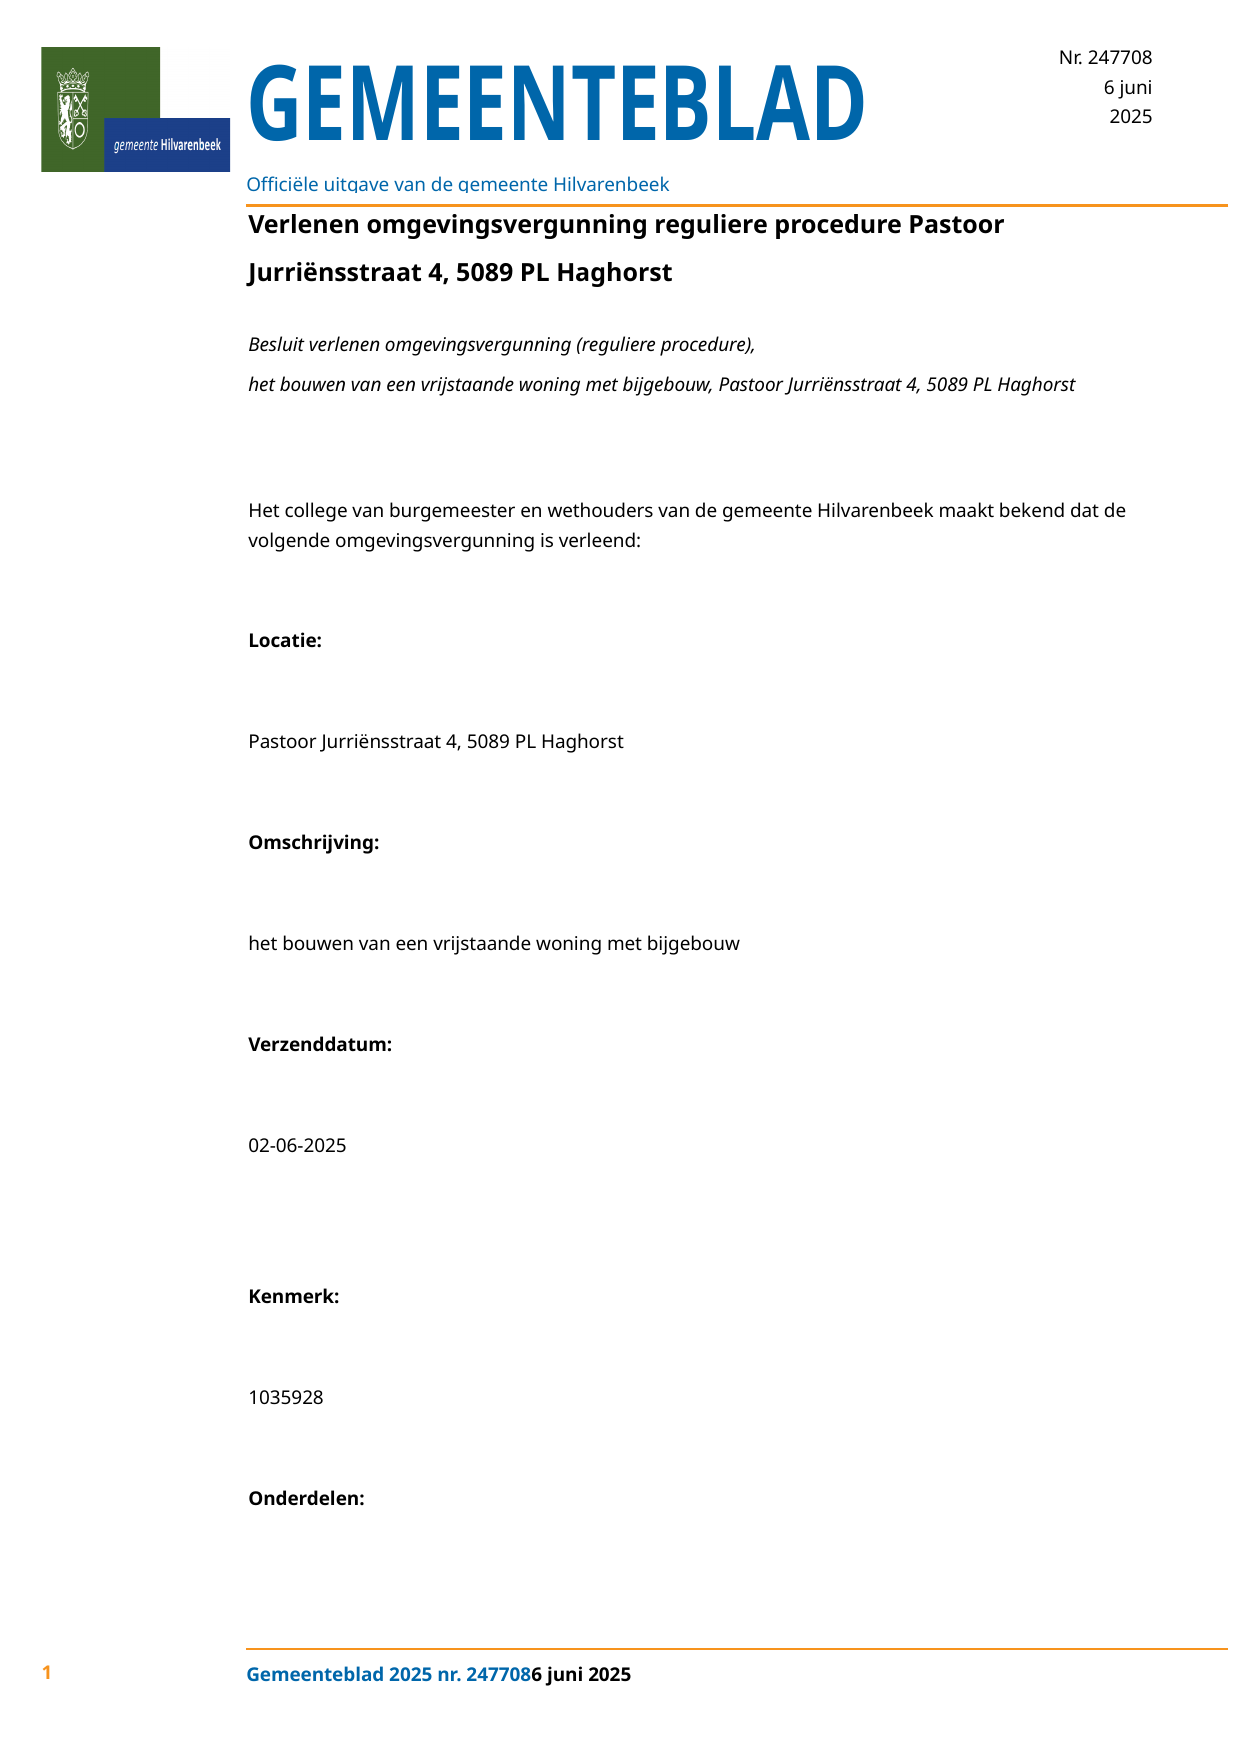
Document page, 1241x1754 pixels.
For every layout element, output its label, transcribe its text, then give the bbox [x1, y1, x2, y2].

picture [41, 47, 231, 172]
text het bouwen van een vrijstaande woning met bijgebouw, Pastoor Jurriënsstraat 4, 5089 PL Haghorst [248, 371, 1152, 396]
text 02-06-2025 [248, 1132, 1152, 1158]
text Omschrijving: [248, 829, 1152, 855]
text 1035928 [248, 1384, 1152, 1410]
text Kenmerk: [248, 1283, 1152, 1309]
text Locatie: [248, 628, 1152, 653]
text Het college van burgemeester en wethouders van de gemeente Hilvarenbeek maakt bekend dat de volgende omgevingsvergunning is verleend: [248, 497, 1152, 553]
text Onderdelen: [248, 1485, 1152, 1511]
text Verzenddatum: [248, 1031, 1152, 1057]
text Verlenen omgevingsvergunning reguliere procedure Pastoor Jurriënsstraat 4, 5089 PL Haghorst [248, 207, 1152, 288]
text het bouwen van een vrijstaande woning met bijgebouw [248, 930, 1152, 956]
text Besluit verlenen omgevingsvergunning (reguliere procedure), [248, 331, 1152, 357]
text Pastoor Jurriënsstraat 4, 5089 PL Haghorst [248, 728, 1152, 754]
